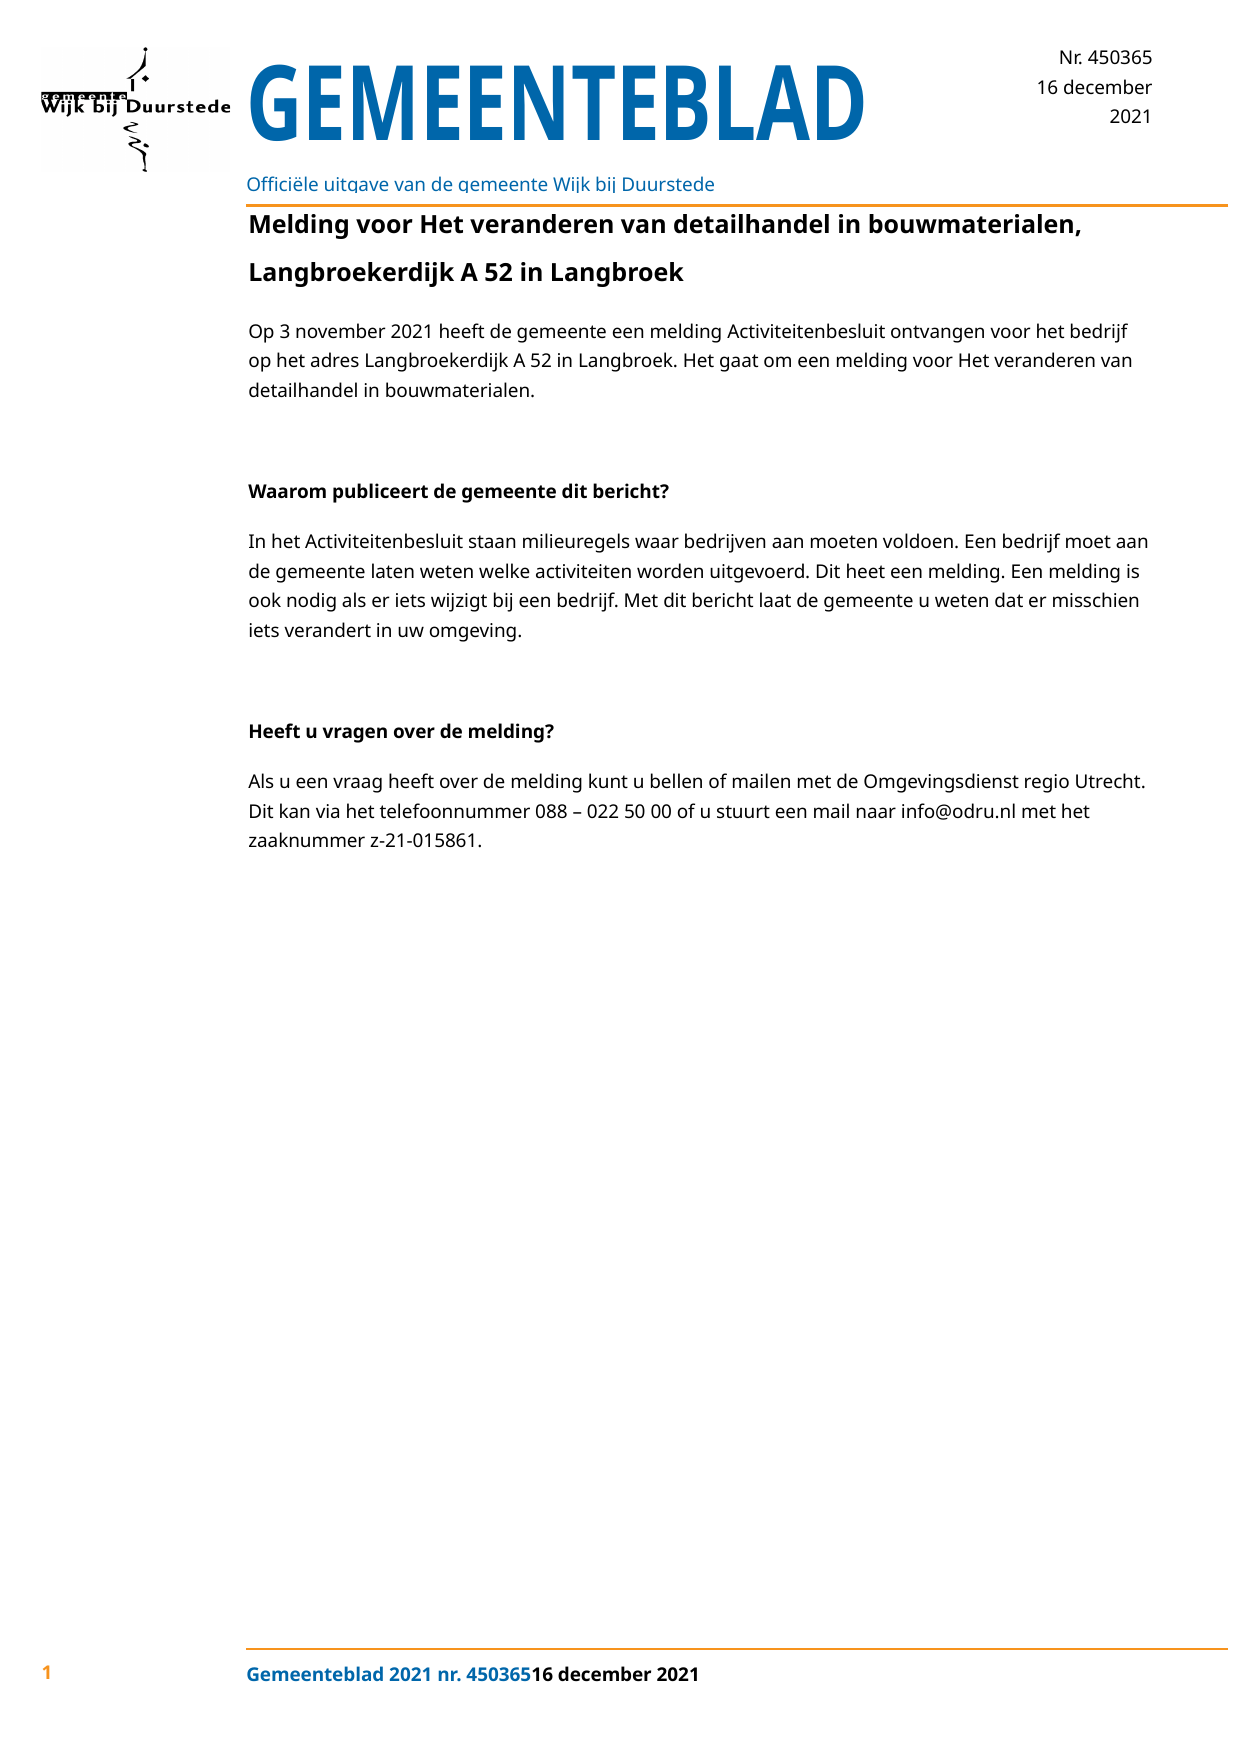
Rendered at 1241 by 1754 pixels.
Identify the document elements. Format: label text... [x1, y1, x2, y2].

text Op 3 november 2021 heeft de gemeente een melding Activiteitenbesluit ontvangen voor het bedrijf op het adres Langbroekerdijk A 52 in Langbroek. Het gaat om een melding voor Het veranderen van detailhandel in bouwmaterialen. [248, 318, 1152, 403]
text In het Activiteitenbesluit staan milieuregels waar bedrijven aan moeten voldoen. Een bedrijf moet aan de gemeente laten weten welke activiteiten worden uitgevoerd. Dit heet een melding. Een melding is ook nodig als er iets wijzigt bij een bedrijf. Met dit bericht laat de gemeente u weten dat er misschien iets verandert in uw omgeving. [248, 528, 1152, 643]
picture [41, 47, 231, 172]
text Waarom publiceert de gemeente dit bericht? [248, 478, 1152, 504]
text Heeft u vragen over de melding? [248, 718, 1152, 744]
text Melding voor Het veranderen van detailhandel in bouwmaterialen, Langbroekerdijk A 52 in Langbroek [248, 207, 1152, 288]
text Als u een vraag heeft over de melding kunt u bellen of mailen met de Omgevingsdienst regio Utrecht. Dit kan via het telefoonnummer 088 – 022 50 00 of u stuurt een mail naar info@odru.nl met het zaaknummer z-21-015861. [248, 768, 1152, 853]
